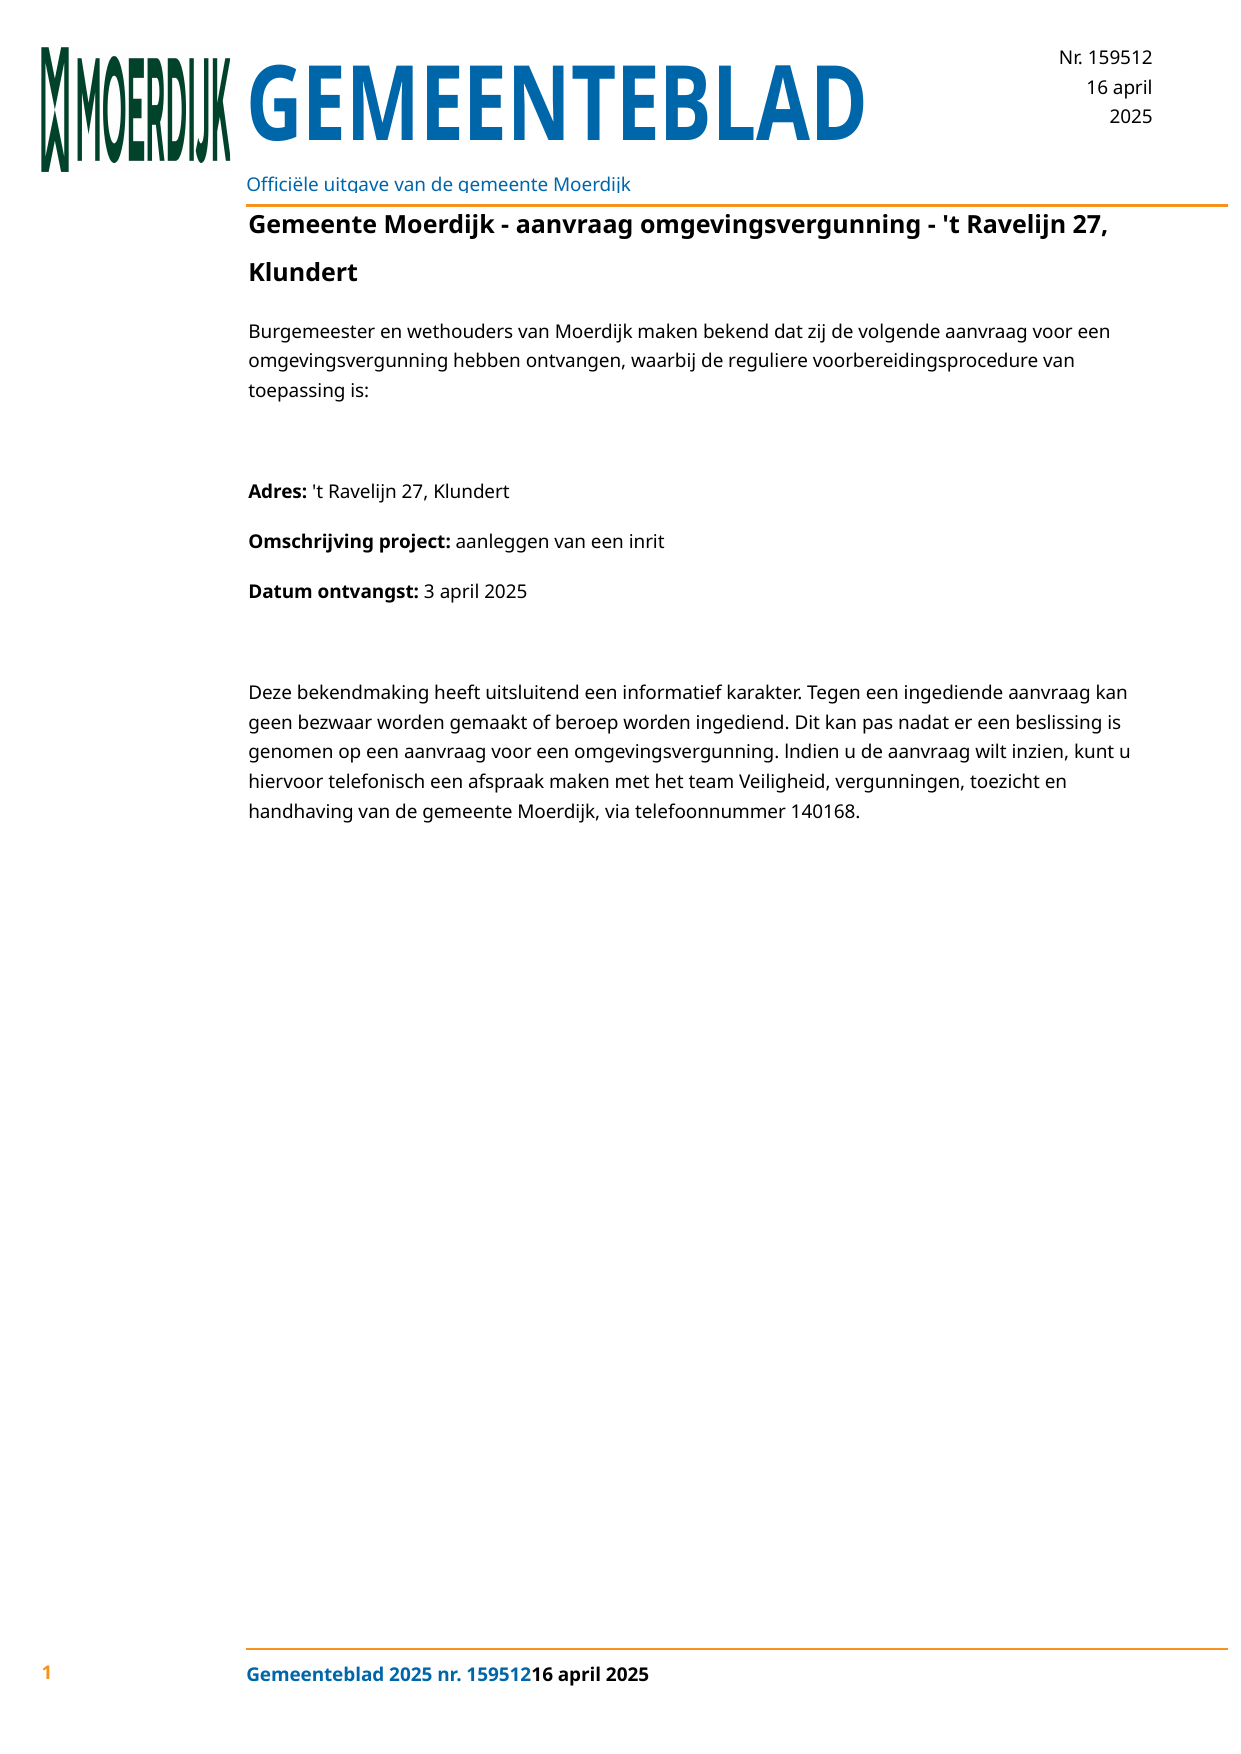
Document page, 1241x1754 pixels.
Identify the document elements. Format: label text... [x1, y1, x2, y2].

text Omschrijving project: aanleggen van een inrit [248, 528, 1152, 554]
text Gemeente Moerdijk - aanvraag omgevingsvergunning - 't Ravelijn 27, Klundert [248, 207, 1152, 288]
text Adres: 't Ravelijn 27, Klundert [248, 478, 1152, 504]
text Deze bekendmaking heeft uitsluitend een informatief karakter. Tegen een ingediende aanvraag kan geen bezwaar worden gemaakt of beroep worden ingediend. Dit kan pas nadat er een beslissing is genomen op een aanvraag voor een omgevingsvergunning. lndien u de aanvraag wilt inzien, kunt u hiervoor telefonisch een afspraak maken met het team Veiligheid, vergunningen, toezicht en handhaving van de gemeente Moerdijk, via telefoonnummer 140168. [248, 679, 1152, 824]
text Datum ontvangst: 3 april 2025 [248, 579, 1152, 604]
picture [41, 47, 231, 172]
text Burgemeester en wethouders van Moerdijk maken bekend dat zij de volgende aanvraag voor een omgevingsvergunning hebben ontvangen, waarbij de reguliere voorbereidingsprocedure van toepassing is: [248, 318, 1152, 403]
